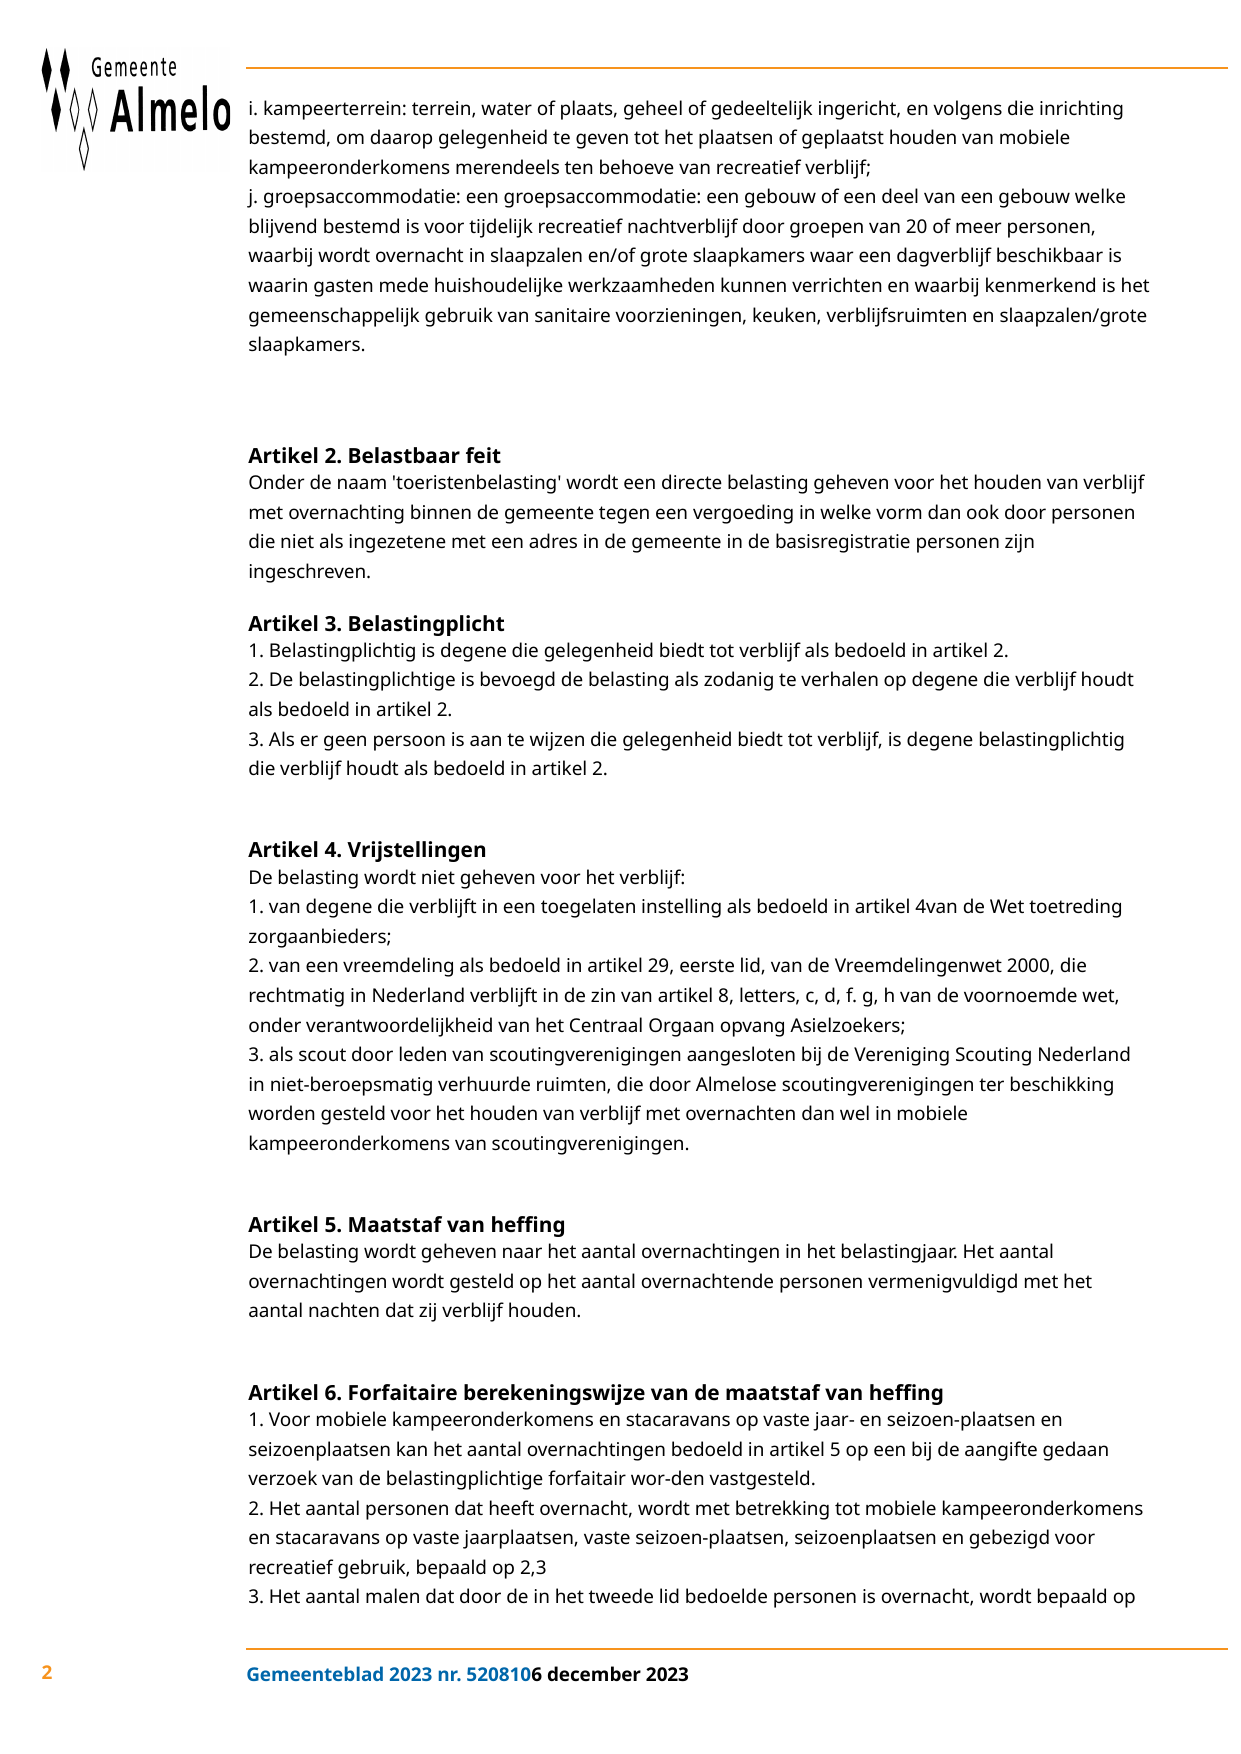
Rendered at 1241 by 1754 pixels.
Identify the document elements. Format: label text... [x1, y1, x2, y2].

text 2. van een vreemdeling als bedoeld in artikel 29, eerste lid, van de Vreemdelingenwet 2000, die rechtmatig in Nederland verblijft in de zin van artikel 8, letters, c, d, f. g, h van de voornoemde wet, onder verantwoordelijkheid van het Centraal Orgaan opvang Asielzoekers; [248, 953, 1152, 1037]
text Artikel 6. Forfaitaire berekeningswijze van de maatstaf van heffing [248, 1378, 1152, 1406]
text 2. De belastingplichtige is bevoegd de belasting als zodanig te verhalen op degene die verblijf houdt als bedoeld in artikel 2. [248, 667, 1152, 722]
text De belasting wordt geheven naar het aantal overnachtingen in het belastingjaar. Het aantal overnachtingen wordt gesteld op het aantal overnachtende personen vermenigvuldigd met het aantal nachten dat zij verblijf houden. [248, 1238, 1152, 1323]
text Artikel 4. Vrijstellingen [248, 835, 1152, 864]
text Artikel 2. Belastbaar feit [248, 441, 1152, 469]
text 1. Voor mobiele kampeeronderkomens en stacaravans op vaste jaar- en seizoen-plaatsen en seizoenplaatsen kan het aantal overnachtingen bedoeld in artikel 5 op een bij de aangifte gedaan verzoek van de belastingplichtige forfaitair wor-den vastgesteld. [248, 1406, 1152, 1491]
text 1. van degene die verblijft in een toegelaten instelling als bedoeld in artikel 4van de Wet toetreding zorgaanbieders; [248, 893, 1152, 949]
text Artikel 3. Belastingplicht [248, 609, 1152, 637]
text 3. als scout door leden van scoutingverenigingen aangesloten bij de Vereniging Scouting Nederland in niet-beroepsmatig verhuurde ruimten, die door Almelose scoutingverenigingen ter beschikking worden gesteld voor het houden van verblijf met overnachten dan wel in mobiele kampeeronderkomens van scoutingverenigingen. [248, 1041, 1152, 1156]
text Onder de naam 'toeristenbelasting' wordt een directe belasting geheven voor het houden van verblijf met overnachting binnen de gemeente tegen een vergoeding in welke vorm dan ook door personen die niet als ingezetene met een adres in de gemeente in de basisregistratie personen zijn ingeschreven. [248, 469, 1152, 584]
text Artikel 5. Maatstaf van heffing [248, 1210, 1152, 1238]
text 3. Als er geen persoon is aan te wijzen die gelegenheid biedt tot verblijf, is degene belastingplichtig die verblijf houdt als bedoeld in artikel 2. [248, 726, 1152, 781]
text j. groepsaccommodatie: een groepsaccommodatie: een gebouw of een deel van een gebouw welke blijvend bestemd is voor tijdelijk recreatief nachtverblijf door groepen van 20 of meer personen, waarbij wordt overnacht in slaapzalen en/of grote slaapkamers waar een dagverblijf beschikbaar is waarin gasten mede huishoudelijke werkzaamheden kunnen verrichten en waarbij kenmerkend is het gemeenschappelijk gebruik van sanitaire voorzieningen, keuken, verblijfsruimten en slaapzalen/grote slaapkamers. [248, 183, 1152, 357]
text De belasting wordt niet geheven voor het verblijf: [248, 864, 1152, 889]
text 1. Belastingplichtig is degene die gelegenheid biedt tot verblijf als bedoeld in artikel 2. [248, 637, 1152, 663]
picture [41, 47, 231, 172]
text i. kampeerterrein: terrein, water of plaats, geheel of gedeeltelijk ingericht, en volgens die inrichting bestemd, om daarop gelegenheid te geven tot het plaatsen of geplaatst houden van mobiele kampeeronderkomens merendeels ten behoeve van recreatief verblijf; [248, 95, 1152, 180]
text 3. Het aantal malen dat door de in het tweede lid bedoelde personen is overnacht, wordt bepaald op [248, 1584, 1152, 1609]
text 2. Het aantal personen dat heeft overnacht, wordt met betrekking tot mobiele kampeeronderkomens en stacaravans op vaste jaarplaatsen, vaste seizoen-plaatsen, seizoenplaatsen en gebezigd voor recreatief gebruik, bepaald op 2,3 [248, 1495, 1152, 1580]
